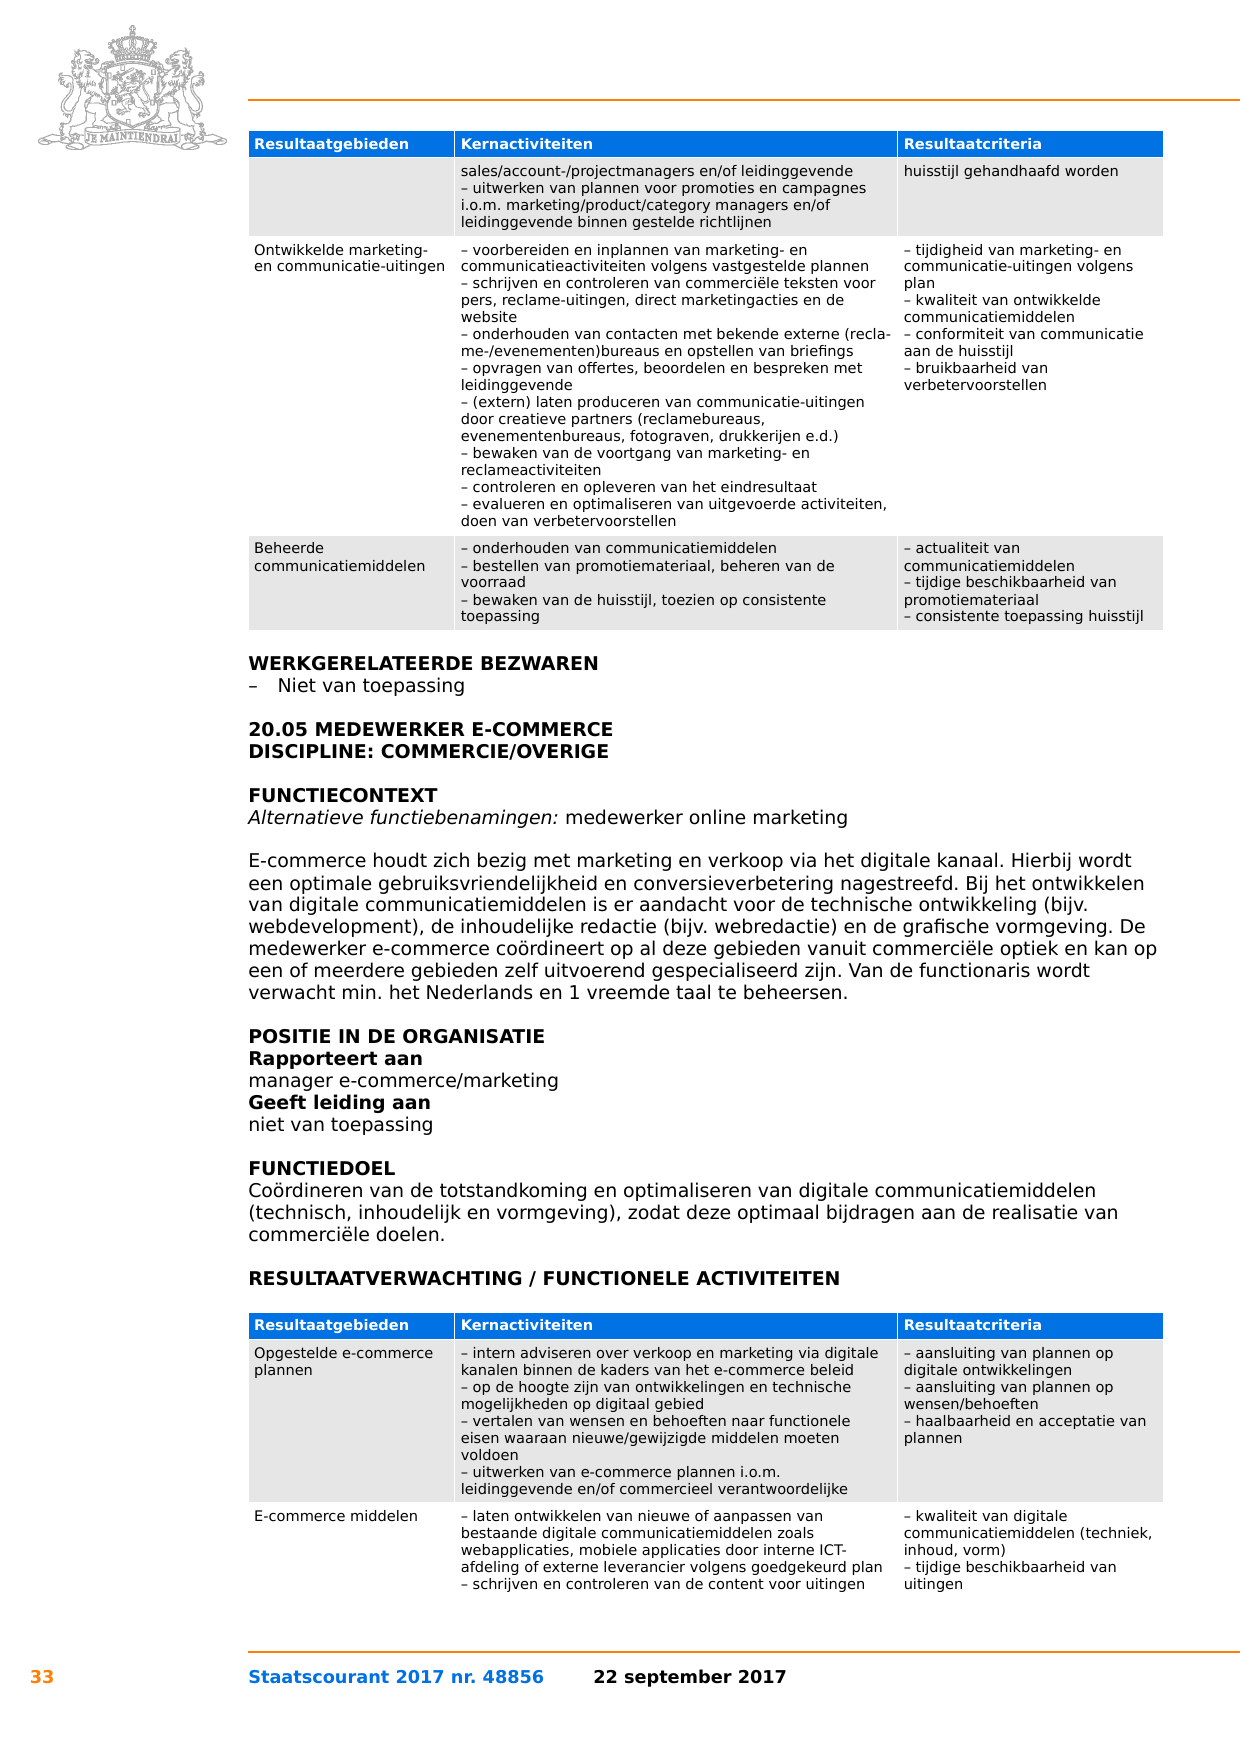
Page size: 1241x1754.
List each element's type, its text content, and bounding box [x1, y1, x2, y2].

text niet van toepassing [248, 1114, 1163, 1136]
table_cell – intern adviseren over verkoop en marketing via digitale kanalen binnen de kaders van het e-commerce beleid – op de hoogte zijn van ontwikkelingen en technische mogelijkheden op digitaal gebied – vertalen van wensen en behoeften naar functionele eisen waaraan nieuwe/gewijzigde middelen moeten voldoen – uitwerken van e-commerce plannen i.o.m. leidinggevende en/of commercieel verantwoordelijke [455, 1340, 897, 1502]
text E-commerce houdt zich bezig met marketing en verkoop via het digitale kanaal. Hierbij wordt een optimale gebruiksvriendelijkheid en conversieverbetering nagestreefd. Bij het ontwikkelen van digitale communicatiemiddelen is er aandacht voor de technische ontwikkeling (bijv. webdevelopment), de inhoudelijke redactie (bijv. webredactie) en de grafische vormgeving. De medewerker e-commerce coördineert op al deze gebieden vanuit commerciële optiek en kan op een of meerdere gebieden zelf uitvoerend gespecialiseerd zijn. Van de functionaris wordt verwacht min. het Nederlands en 1 vreemde taal te beheersen. [248, 850, 1163, 1004]
table_cell Opgestelde e-commerce plannen [249, 1340, 454, 1502]
table_cell E-commerce middelen [249, 1503, 454, 1597]
text DISCIPLINE: COMMERCIE/OVERIGE [248, 741, 1163, 763]
text RESULTAATVERWACHTING / FUNCTIONELE ACTIVITEITEN [248, 1268, 1163, 1290]
text Geeft leiding aan [248, 1092, 1163, 1114]
text 20.05 MEDEWERKER E-COMMERCE [248, 719, 1163, 741]
picture [38, 25, 227, 150]
text manager e-commerce/marketing [248, 1070, 1163, 1092]
text FUNCTIEDOEL [248, 1158, 1163, 1180]
table_cell Ontwikkelde marketing- en communicatie-uitingen [249, 237, 454, 535]
table_header Resultaatcriteria [898, 1313, 1163, 1339]
table_header Resultaatgebieden [249, 1313, 454, 1339]
table_cell – tijdigheid van marketing- en communicatie-uitingen volgens plan – kwaliteit van ontwikkelde communicatiemiddelen – conformiteit van communicatie aan de huisstijl – bruikbaarheid van verbetervoorstellen [898, 237, 1163, 535]
text – Niet van toepassing [248, 675, 1163, 697]
text Rapporteert aan [248, 1048, 1163, 1070]
table_cell – actualiteit van communicatiemiddelen – tijdige beschikbaarheid van promotiemateriaal – consistente toepassing huisstijl [898, 536, 1163, 630]
table_header Resultaatgebieden [249, 131, 454, 157]
table_header Resultaatcriteria [898, 131, 1163, 157]
text FUNCTIECONTEXT [248, 784, 1163, 807]
table_header Kernactiviteiten [455, 1313, 897, 1339]
table_cell huisstijl gehandhaafd worden [898, 158, 1163, 236]
text Coördineren van de totstandkoming en optimaliseren van digitale communicatiemiddelen (technisch, inhoudelijk en vormgeving), zodat deze optimaal bijdragen aan de realisatie van commerciële doelen. [248, 1180, 1163, 1246]
table_cell Beheerde communicatiemiddelen [249, 536, 454, 630]
table_cell [249, 158, 454, 236]
table_cell – kwaliteit van digitale communicatiemiddelen (techniek, inhoud, vorm) – tijdige beschikbaarheid van uitingen [898, 1503, 1163, 1597]
table_cell – aansluiting van plannen op digitale ontwikkelingen – aansluiting van plannen op wensen/behoeften – haalbaarheid en acceptatie van plannen [898, 1340, 1163, 1502]
table_cell – voorbereiden en inplannen van marketing- en communicatieactiviteiten volgens vastgestelde plannen – schrijven en controleren van commerciële teksten voor pers, reclame-uitingen, direct marketingacties en de website – onderhouden van contacten met bekende externe (recla-me-/evenementen)bureaus en opstellen van briefings – opvragen van offertes, beoordelen en bespreken met leidinggevende – (extern) laten produceren van communicatie-uitingen door creatieve partners (reclamebureaus, evenementenbureaus, fotograven, drukkerijen e.d.) – bewaken van de voortgang van marketing- en reclameactiviteiten – controleren en opleveren van het eindresultaat – evalueren en optimaliseren van uitgevoerde activiteiten, doen van verbetervoorstellen [455, 237, 897, 535]
text WERKGERELATEERDE BEZWAREN [248, 653, 1163, 675]
table_cell – laten ontwikkelen van nieuwe of aanpassen van bestaande digitale communicatiemiddelen zoals webapplicaties, mobiele applicaties door interne ICT-afdeling of externe leverancier volgens goedgekeurd plan – schrijven en controleren van de content voor uitingen [455, 1503, 897, 1597]
table_header Kernactiviteiten [455, 131, 897, 157]
text POSITIE IN DE ORGANISATIE [248, 1026, 1163, 1048]
table_cell sales/account-/projectmanagers en/of leidinggevende – uitwerken van plannen voor promoties en campagnes i.o.m. marketing/product/category managers en/of leidinggevende binnen gestelde richtlijnen [455, 158, 897, 236]
table_cell – onderhouden van communicatiemiddelen – bestellen van promotiemateriaal, beheren van de voorraad – bewaken van de huisstijl, toezien op consistente toepassing [455, 536, 897, 630]
text Alternatieve functiebenamingen: medewerker online marketing [248, 807, 1163, 828]
